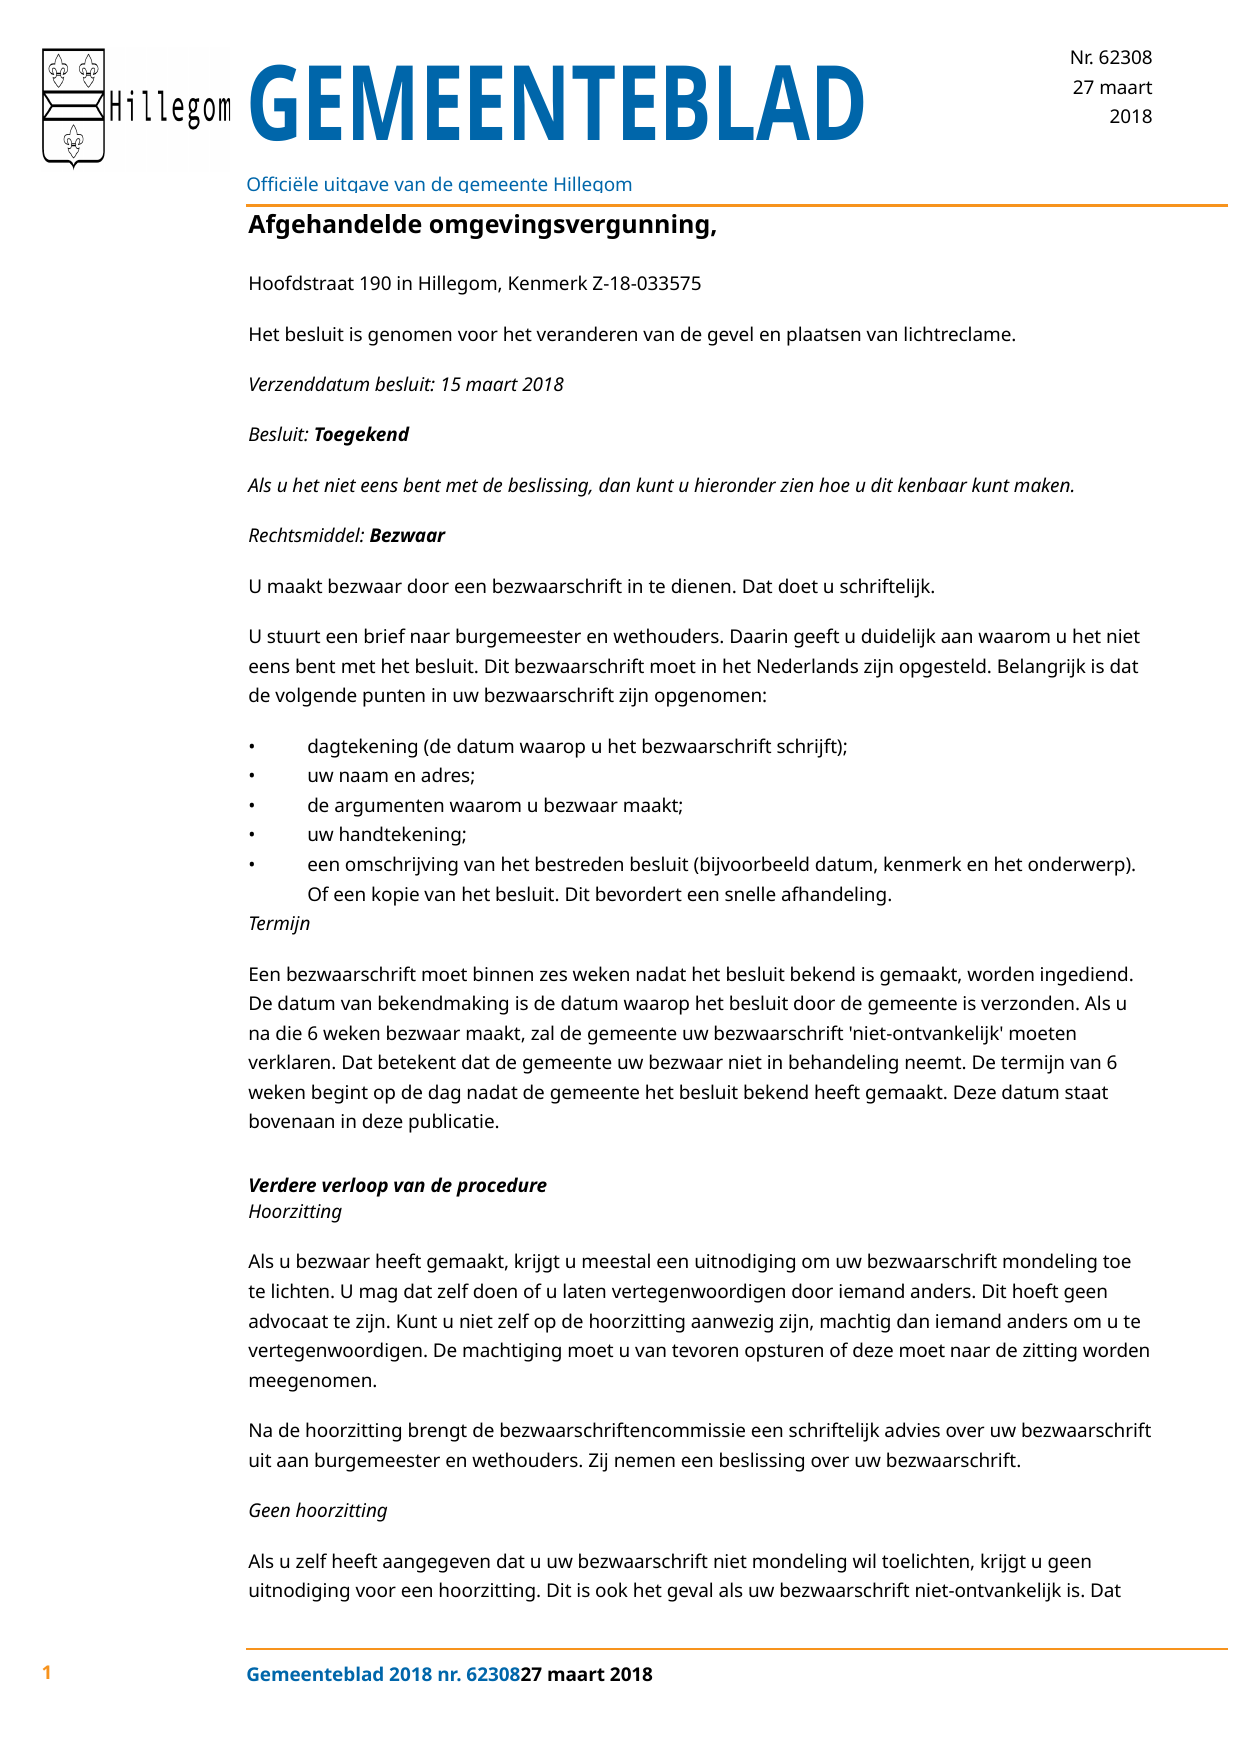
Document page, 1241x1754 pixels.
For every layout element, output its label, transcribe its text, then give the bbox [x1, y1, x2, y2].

text Geen hoorzitting [248, 1497, 1152, 1523]
text Als u het niet eens bent met de beslissing, dan kunt u hieronder zien hoe u dit kenbaar kunt maken. [248, 472, 1152, 498]
list uw handtekening; [248, 822, 1152, 847]
text Een bezwaarschrift moet binnen zes weken nadat het besluit bekend is gemaakt, worden ingediend. De datum van bekendmaking is de datum waarop het besluit door de gemeente is verzonden. Als u na die 6 weken bezwaar maakt, zal de gemeente uw bezwaarschrift 'niet-ontvankelijk' moeten verklaren. Dat betekent dat de gemeente uw bezwaar niet in behandeling neemt. De termijn van 6 weken begint op de dag nadat de gemeente het besluit bekend heeft gemaakt. Deze datum staat bovenaan in deze publicatie. [248, 961, 1152, 1134]
picture [41, 47, 231, 172]
text Verzenddatum besluit: 15 maart 2018 [248, 371, 1152, 397]
list dagtekening (de datum waarop u het bezwaarschrift schrijft); [248, 733, 1152, 758]
text Afgehandelde omgevingsvergunning, [248, 207, 1152, 241]
list de argumenten waarom u bezwaar maakt; [248, 792, 1152, 818]
text Rechtsmiddel: Bezwaar [248, 522, 1152, 548]
list uw naam en adres; [248, 762, 1152, 788]
text Als u zelf heeft aangegeven dat u uw bezwaarschrift niet mondeling wil toelichten, krijgt u geen uitnodiging voor een hoorzitting. Dit is ook het geval als uw bezwaarschrift niet-ontvankelijk is. Dat [248, 1548, 1152, 1603]
text Verdere verloop van de procedure [248, 1173, 1152, 1198]
text Het besluit is genomen voor het veranderen van de gevel en plaatsen van lichtreclame. [248, 321, 1152, 346]
text U stuurt een brief naar burgemeester en wethouders. Daarin geeft u duidelijk aan waarom u het niet eens bent met het besluit. Dit bezwaarschrift moet in het Nederlands zijn opgesteld. Belangrijk is dat de volgende punten in uw bezwaarschrift zijn opgenomen: [248, 623, 1152, 708]
text Als u bezwaar heeft gemaakt, krijgt u meestal een uitnodiging om uw bezwaarschrift mondeling toe te lichten. U mag dat zelf doen of u laten vertegenwoordigen door iemand anders. Dit hoeft geen advocaat te zijn. Kunt u niet zelf op de hoorzitting aanwezig zijn, machtig dan iemand anders om u te vertegenwoordigen. De machtiging moet u van tevoren opsturen of deze moet naar de zitting worden meegenomen. [248, 1249, 1152, 1393]
text Na de hoorzitting brengt de bezwaarschriftencommissie een schriftelijk advies over uw bezwaarschrift uit aan burgemeester en wethouders. Zij nemen een beslissing over uw bezwaarschrift. [248, 1417, 1152, 1473]
text U maakt bezwaar door een bezwaarschrift in te dienen. Dat doet u schriftelijk. [248, 573, 1152, 598]
text Besluit: Toegekend [248, 422, 1152, 447]
text Hoorzitting [248, 1198, 1152, 1224]
text Hoofdstraat 190 in Hillegom, Kenmerk Z-18-033575 [248, 270, 1152, 296]
text Termijn [248, 910, 1152, 936]
list een omschrijving van het bestreden besluit (bijvoorbeeld datum, kenmerk en het onderwerp). Of een kopie van het besluit. Dit bevordert een snelle afhandeling. [248, 851, 1152, 906]
